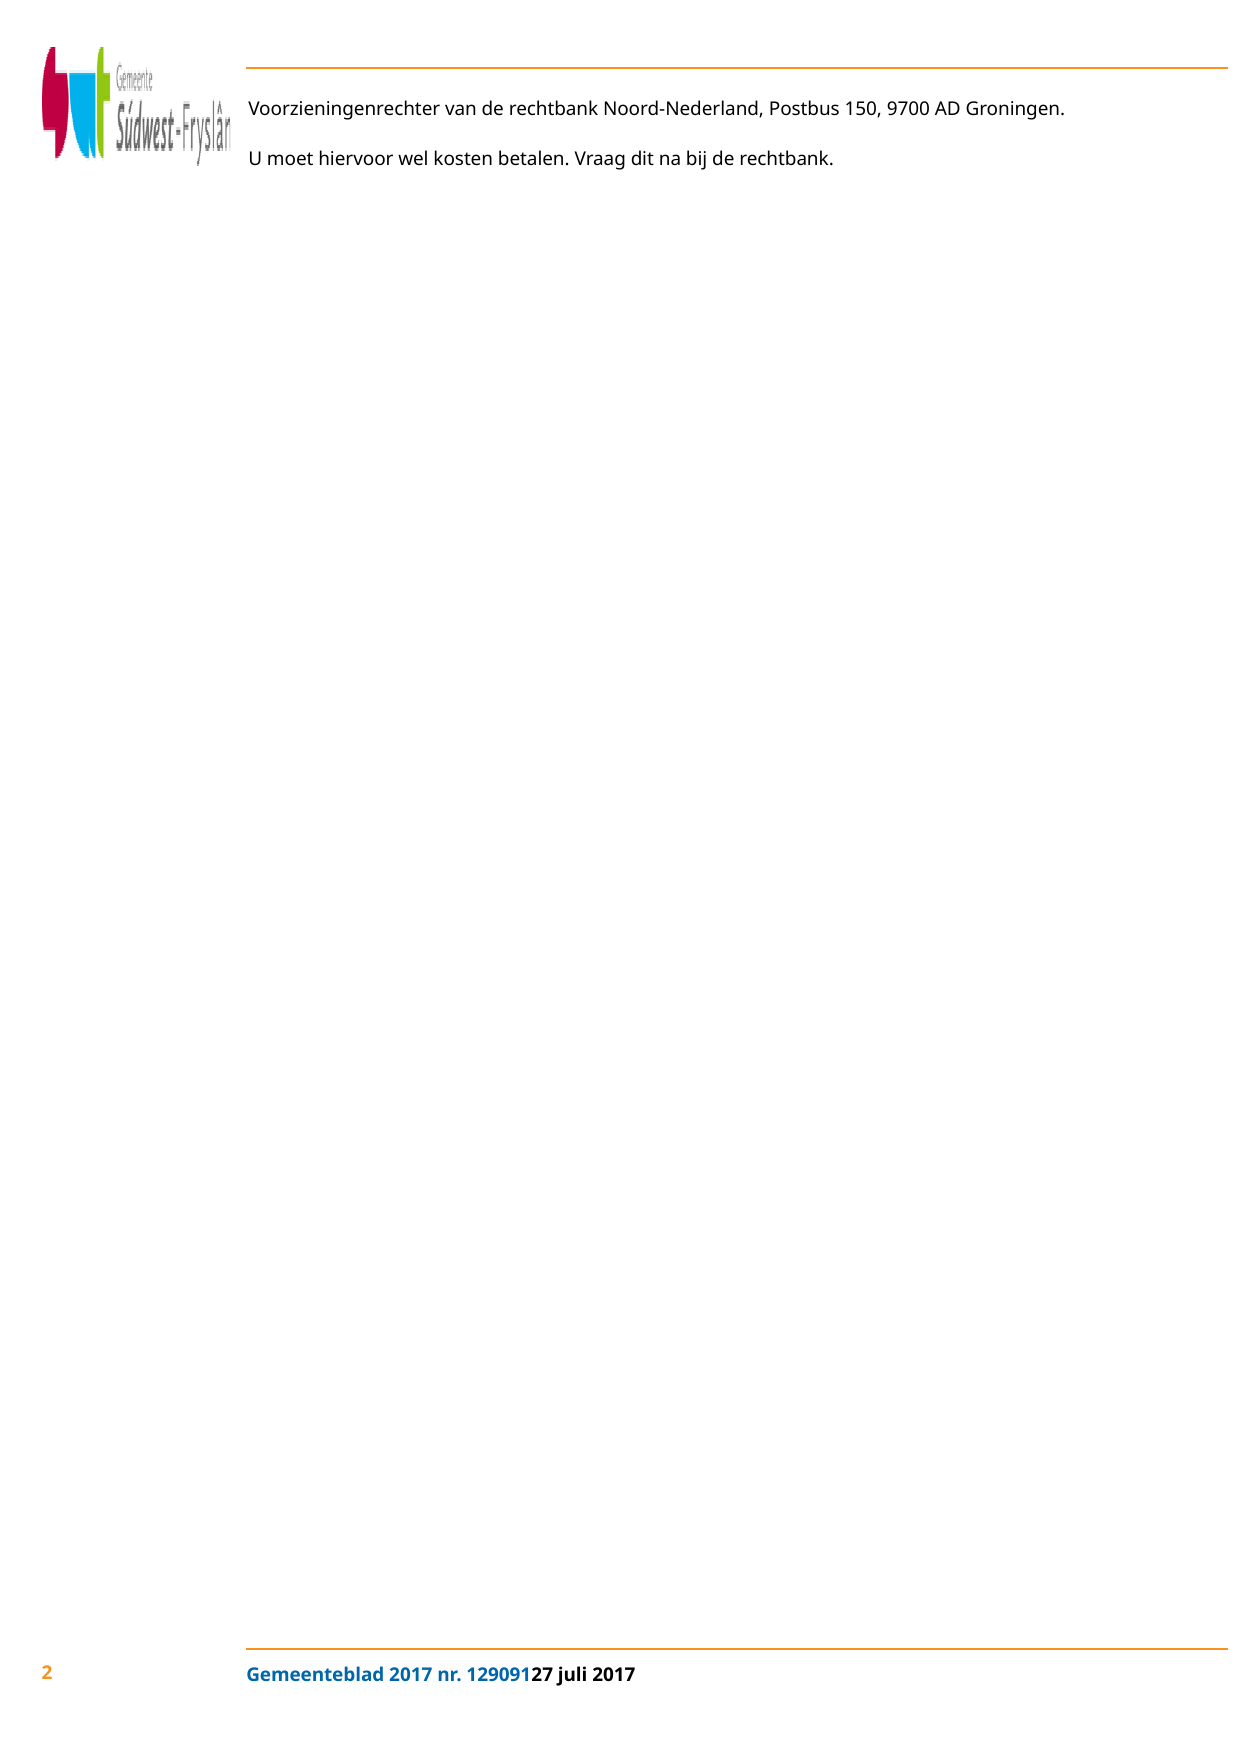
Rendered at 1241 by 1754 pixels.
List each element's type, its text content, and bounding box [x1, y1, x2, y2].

picture [41, 47, 231, 172]
text U moet hiervoor wel kosten betalen. Vraag dit na bij de rechtbank. [248, 145, 1152, 171]
text Voorzieningenrechter van de rechtbank Noord-Nederland, Postbus 150, 9700 AD Groningen. [248, 95, 1152, 121]
